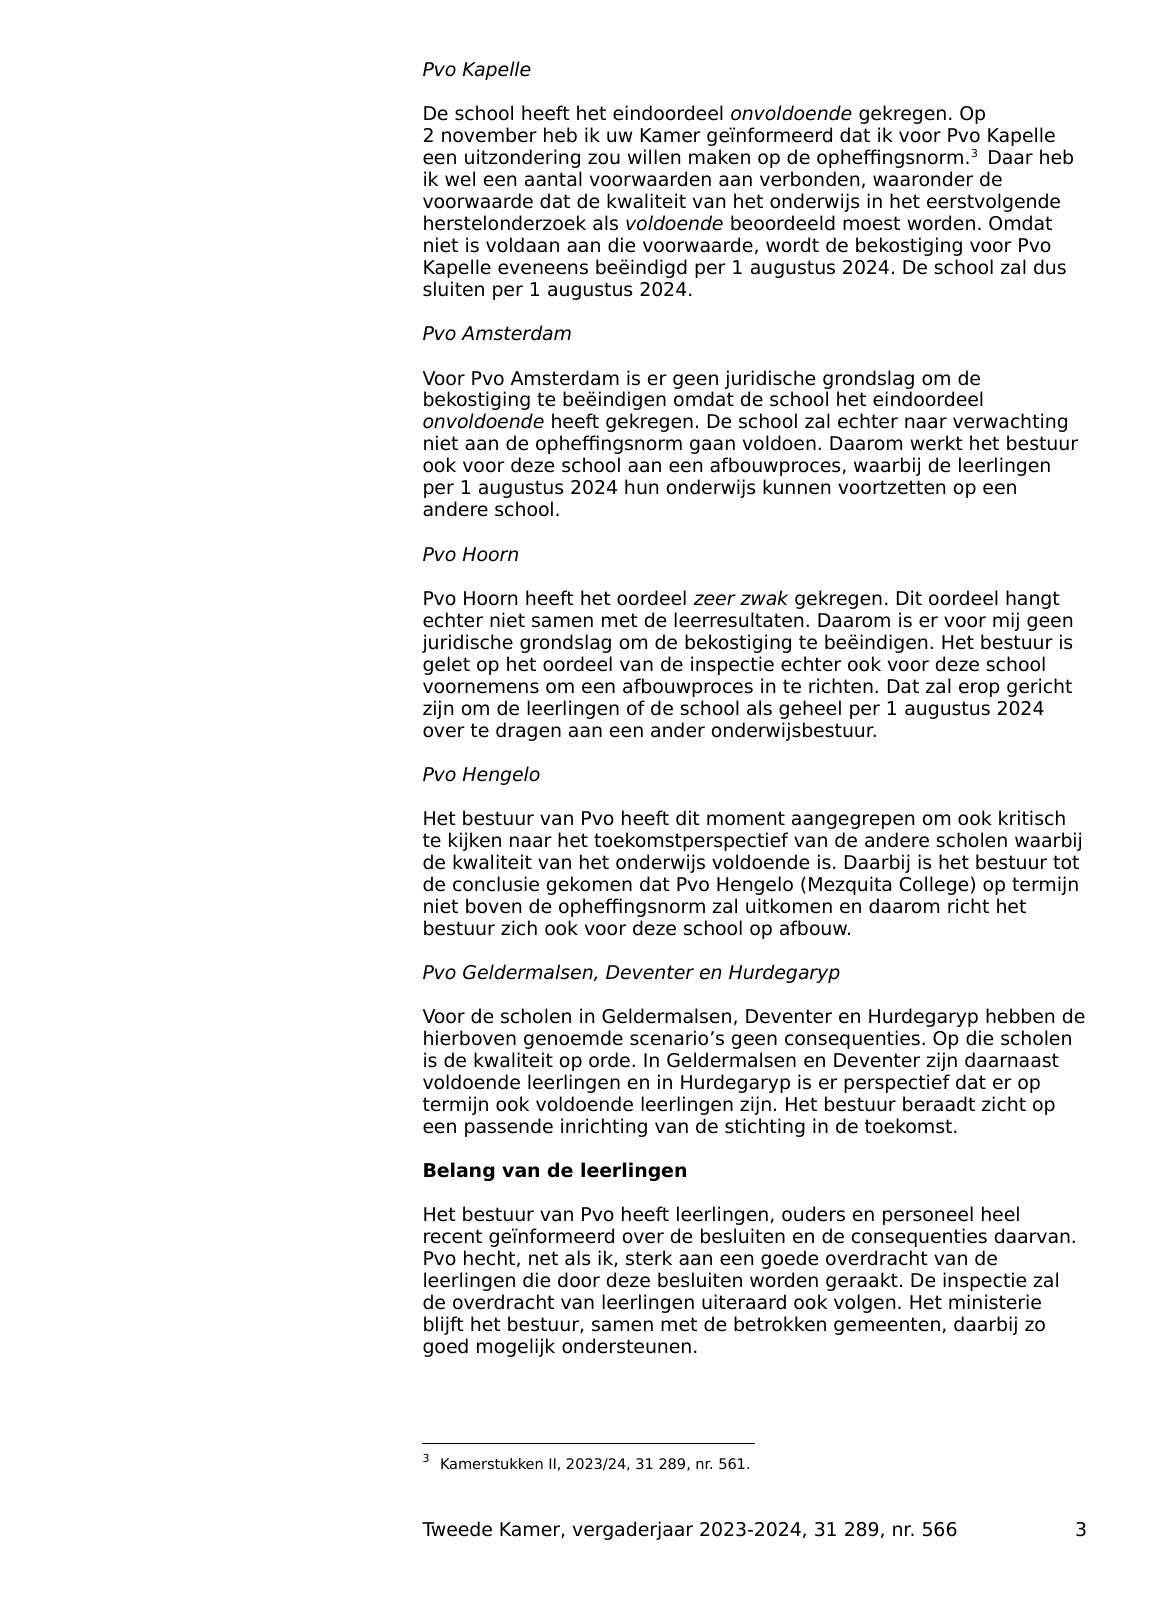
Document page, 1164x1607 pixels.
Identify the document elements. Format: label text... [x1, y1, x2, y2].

subtitle Pvo Geldermalsen, Deventer en Hurdegaryp [422, 962, 1087, 984]
text Voor de scholen in Geldermalsen, Deventer en Hurdegaryp hebben de hierboven genoemde scenario’s geen consequenties. Op die scholen is de kwaliteit op orde. In Geldermalsen en Deventer zijn daarnaast voldoende leerlingen en in Hurdegaryp is er perspectief dat er op termijn ook voldoende leerlingen zijn. Het bestuur beraadt zicht op een passende inrichting van de stichting in de toekomst. [422, 1006, 1087, 1138]
subtitle Pvo Hoorn [422, 543, 1087, 565]
subtitle Pvo Amsterdam [422, 323, 1087, 345]
text Pvo Hoorn heeft het oordeel zeer zwak gekregen. Dit oordeel hangt echter niet samen met de leerresultaten. Daarom is er voor mij geen juridische grondslag om de bekostiging te beëindigen. Het bestuur is gelet op het oordeel van de inspectie echter ook voor deze school voornemens om een afbouwproces in te richten. Dat zal erop gericht zijn om de leerlingen of de school als geheel per 1 augustus 2024 over te dragen aan een ander onderwijsbestuur. [422, 588, 1087, 741]
text De school heeft het eindoordeel onvoldoende gekregen. Op 2 november heb ik uw Kamer geïnformeerd dat ik voor Pvo Kapelle een uitzondering zou willen maken op de opheffingsnorm. Daar heb ik wel een aantal voorwaarden aan verbonden, waaronder de voorwaarde dat de kwaliteit van het onderwijs in het eerstvolgende herstelonderzoek als voldoende beoordeeld moest worden. Omdat niet is voldaan aan die voorwaarde, wordt de bekostiging voor Pvo Kapelle eveneens beëindigd per 1 augustus 2024. De school zal dus sluiten per 1 augustus 2024. [422, 103, 1087, 301]
text Het bestuur van Pvo heeft dit moment aangegrepen om ook kritisch te kijken naar het toekomstperspectief van de andere scholen waarbij de kwaliteit van het onderwijs voldoende is. Daarbij is het bestuur tot de conclusie gekomen dat Pvo Hengelo (Mezquita College) op termijn niet boven de opheffingsnorm zal uitkomen en daarom richt het bestuur zich ook voor deze school op afbouw. [422, 808, 1087, 940]
subtitle Belang van de leerlingen [422, 1160, 1087, 1182]
text Het bestuur van Pvo heeft leerlingen, ouders en personeel heel recent geïnformeerd over de besluiten en de consequenties daarvan. Pvo hecht, net als ik, sterk aan een goede overdracht van de leerlingen die door deze besluiten worden geraakt. De inspectie zal de overdracht van leerlingen uiteraard ook volgen. Het ministerie blijft het bestuur, samen met de betrokken gemeenten, daarbij zo goed mogelijk ondersteunen. [422, 1204, 1087, 1358]
text Kamerstukken II, 2023/24, 31 289, nr. 561. [422, 1452, 1087, 1474]
text Voor Pvo Amsterdam is er geen juridische grondslag om de bekostiging te beëindigen omdat de school het eindoordeel onvoldoende heeft gekregen. De school zal echter naar verwachting niet aan de opheffingsnorm gaan voldoen. Daarom werkt het bestuur ook voor deze school aan een afbouwproces, waarbij de leerlingen per 1 augustus 2024 hun onderwijs kunnen voortzetten op een andere school. [422, 367, 1087, 521]
subtitle Pvo Kapelle [422, 59, 1087, 81]
subtitle Pvo Hengelo [422, 764, 1087, 786]
